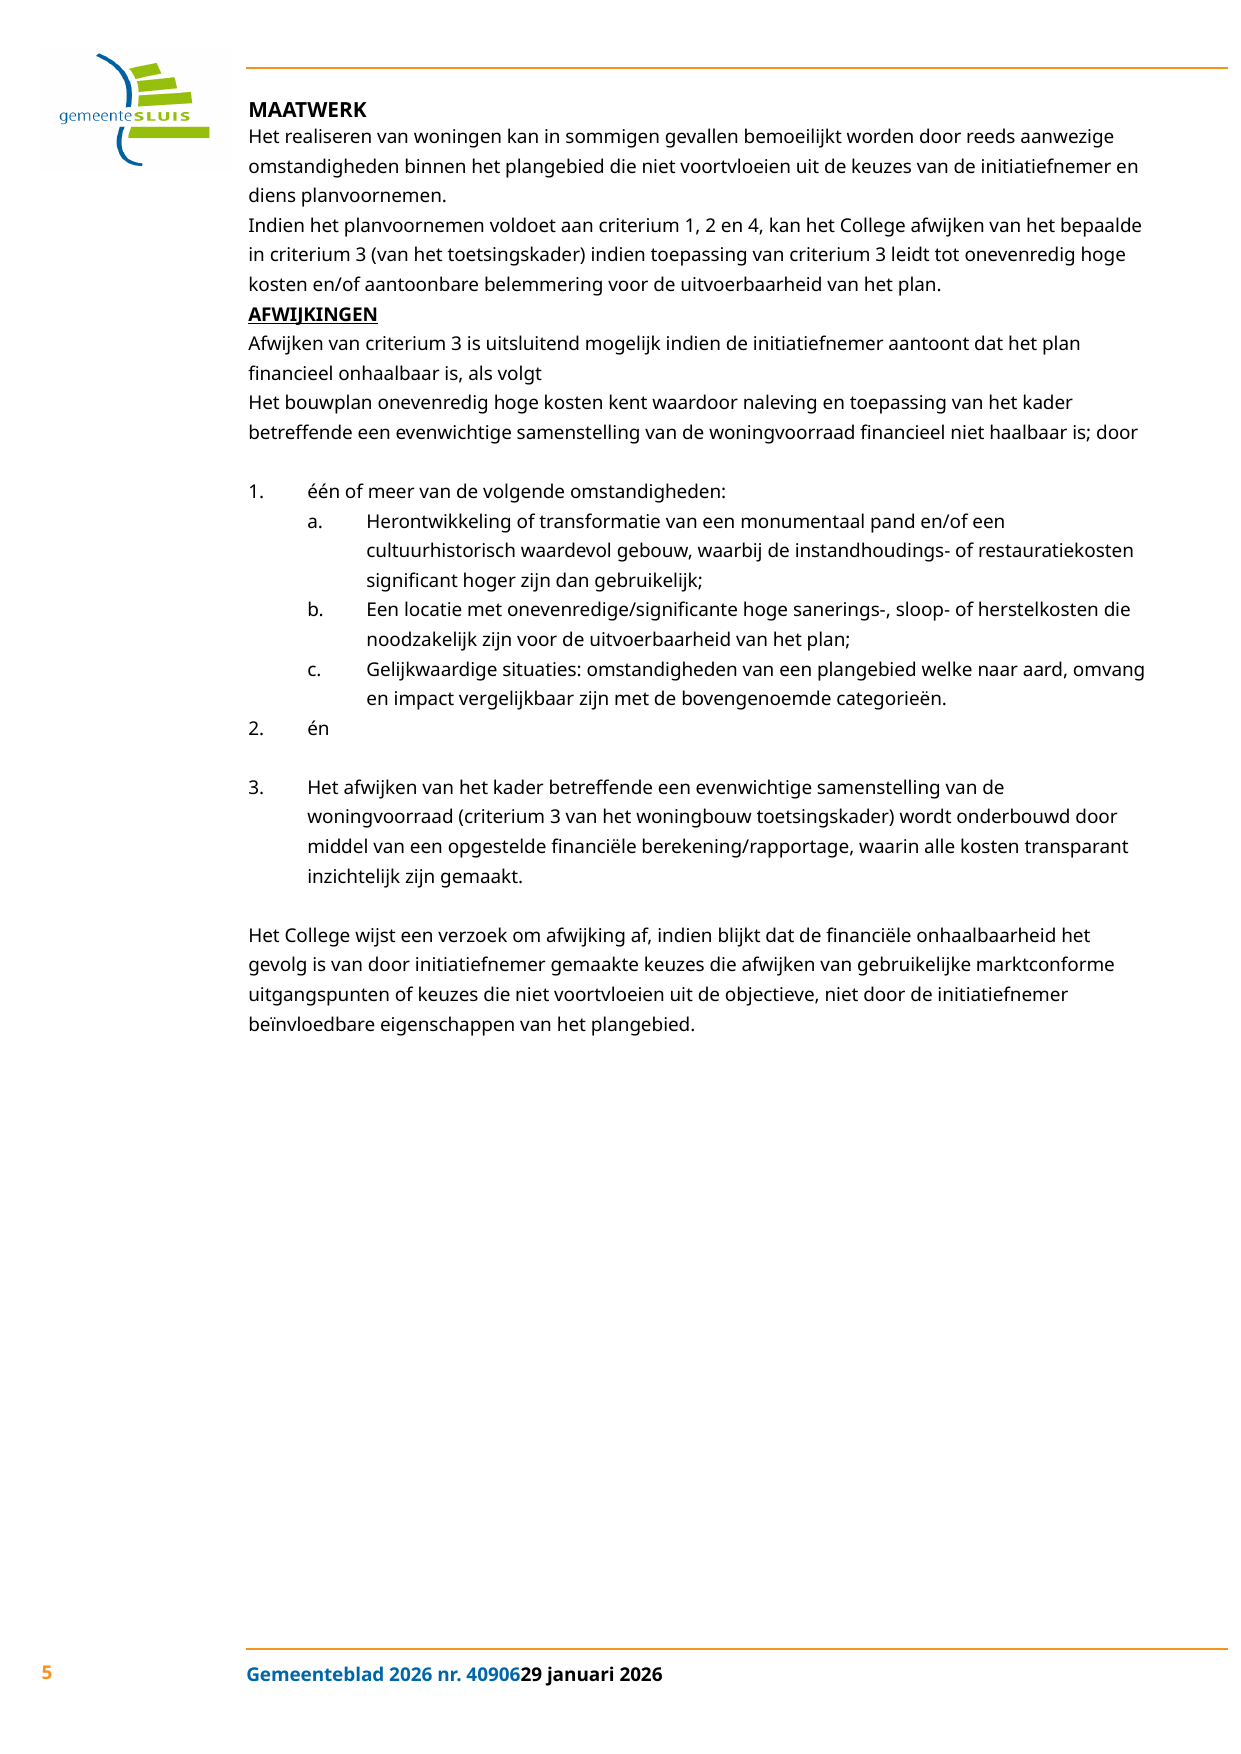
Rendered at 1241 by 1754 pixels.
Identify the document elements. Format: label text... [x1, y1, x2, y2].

list Een locatie met onevenredige/significante hoge sanerings-, sloop- of herstelkosten die noodzakelijk zijn voor de uitvoerbaarheid van het plan; [307, 597, 1152, 652]
text AFWIJKINGEN [248, 301, 1152, 327]
text Het College wijst een verzoek om afwijking af, indien blijkt dat de financiële onhaalbaarheid het gevolg is van door initiatiefnemer gemaakte keuzes die afwijken van gebruikelijke marktconforme uitgangspunten of keuzes die niet voortvloeien uit de objectieve, niet door de initiatiefnemer beïnvloedbare eigenschappen van het plangebied. [248, 922, 1152, 1037]
text Het bouwplan onevenredig hoge kosten kent waardoor naleving en toepassing van het kader betreffende een evenwichtige samenstelling van de woningvoorraad financieel niet haalbaar is; door [248, 389, 1152, 445]
list één of meer van de volgende omstandigheden: [248, 478, 1152, 504]
text MAATWERK [248, 95, 1152, 123]
list Gelijkwaardige situaties: omstandigheden van een plangebied welke naar aard, omvang en impact vergelijkbaar zijn met de bovengenoemde categorieën. [307, 656, 1152, 711]
text Indien het planvoornemen voldoet aan criterium 1, 2 en 4, kan het College afwijken van het bepaalde in criterium 3 (van het toetsingskader) indien toepassing van criterium 3 leidt tot onevenredig hoge kosten en/of aantoonbare belemmering voor de uitvoerbaarheid van het plan. [248, 212, 1152, 297]
list Het afwijken van het kader betreffende een evenwichtige samenstelling van de woningvoorraad (criterium 3 van het woningbouw toetsingskader) wordt onderbouwd door middel van een opgestelde financiële berekening/rapportage, waarin alle kosten transparant inzichtelijk zijn gemaakt. [248, 774, 1152, 889]
list Herontwikkeling of transformatie van een monumentaal pand en/of een cultuurhistorisch waardevol gebouw, waarbij de instandhoudings- of restauratiekosten significant hoger zijn dan gebruikelijk; [307, 508, 1152, 593]
text Het realiseren van woningen kan in sommigen gevallen bemoeilijkt worden door reeds aanwezige omstandigheden binnen het plangebied die niet voortvloeien uit de keuzes van de initiatiefnemer en diens planvoornemen. [248, 123, 1152, 208]
picture [41, 47, 231, 172]
list én [248, 715, 1152, 741]
text Afwijken van criterium 3 is uitsluitend mogelijk indien de initiatiefnemer aantoont dat het plan financieel onhaalbaar is, als volgt [248, 330, 1152, 386]
